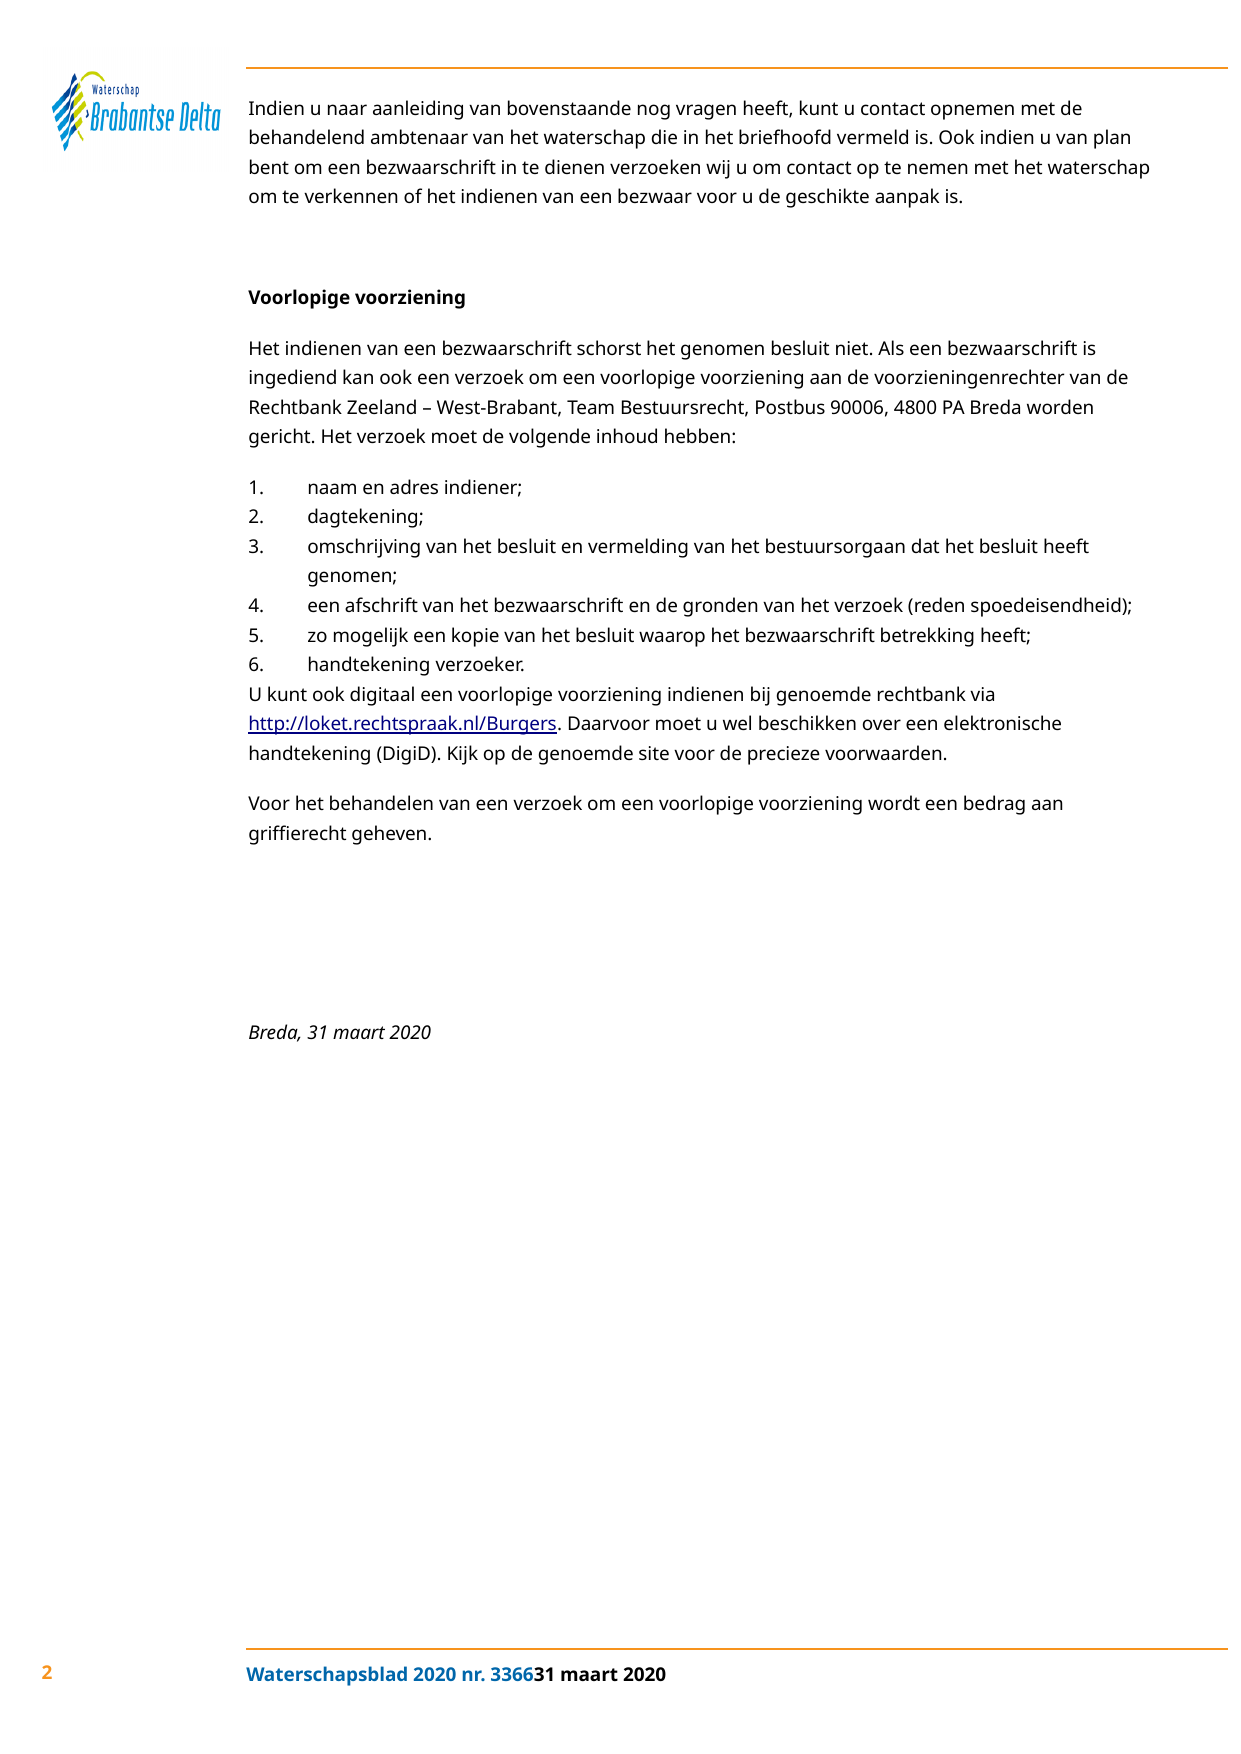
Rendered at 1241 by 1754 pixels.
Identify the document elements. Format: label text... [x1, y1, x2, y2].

text Voor het behandelen van een verzoek om een voorlopige voorziening wordt een bedrag aan griffierecht geheven. [248, 791, 1152, 846]
picture [41, 47, 231, 172]
list dagtekening; [248, 503, 1152, 529]
text Het indienen van een bezwaarschrift schorst het genomen besluit niet. Als een bezwaarschrift is ingediend kan ook een verzoek om een voorlopige voorziening aan de voorzieningenrechter van de Rechtbank Zeeland – West-Brabant, Team Bestuursrecht, Postbus 90006, 4800 PA Breda worden gericht. Het verzoek moet de volgende inhoud hebben: [248, 335, 1152, 449]
list handtekening verzoeker. [248, 651, 1152, 677]
list een afschrift van het bezwaarschrift en de gronden van het verzoek (reden spoedeisendheid); [248, 592, 1152, 618]
list naam en adres indiener; [248, 474, 1152, 500]
list zo mogelijk een kopie van het besluit waarop het bezwaarschrift betrekking heeft; [248, 622, 1152, 648]
text Breda, 31 maart 2020 [248, 1019, 1152, 1045]
text Voorlopige voorziening [248, 284, 1152, 310]
list omschrijving van het besluit en vermelding van het bestuursorgaan dat het besluit heeft genomen; [248, 533, 1152, 588]
text Indien u naar aanleiding van bovenstaande nog vragen heeft, kunt u contact opnemen met de behandelend ambtenaar van het waterschap die in het briefhoofd vermeld is. Ook indien u van plan bent om een bezwaarschrift in te dienen verzoeken wij u om contact op te nemen met het waterschap om te verkennen of het indienen van een bezwaar voor u de geschikte aanpak is. [248, 95, 1152, 209]
text U kunt ook digitaal een voorlopige voorziening indienen bij genoemde rechtbank via http://loket.rechtspraak.nl/Burgers. Daarvoor moet u wel beschikken over een elektronische handtekening (DigiD). Kijk op de genoemde site voor de precieze voorwaarden. [248, 681, 1152, 766]
